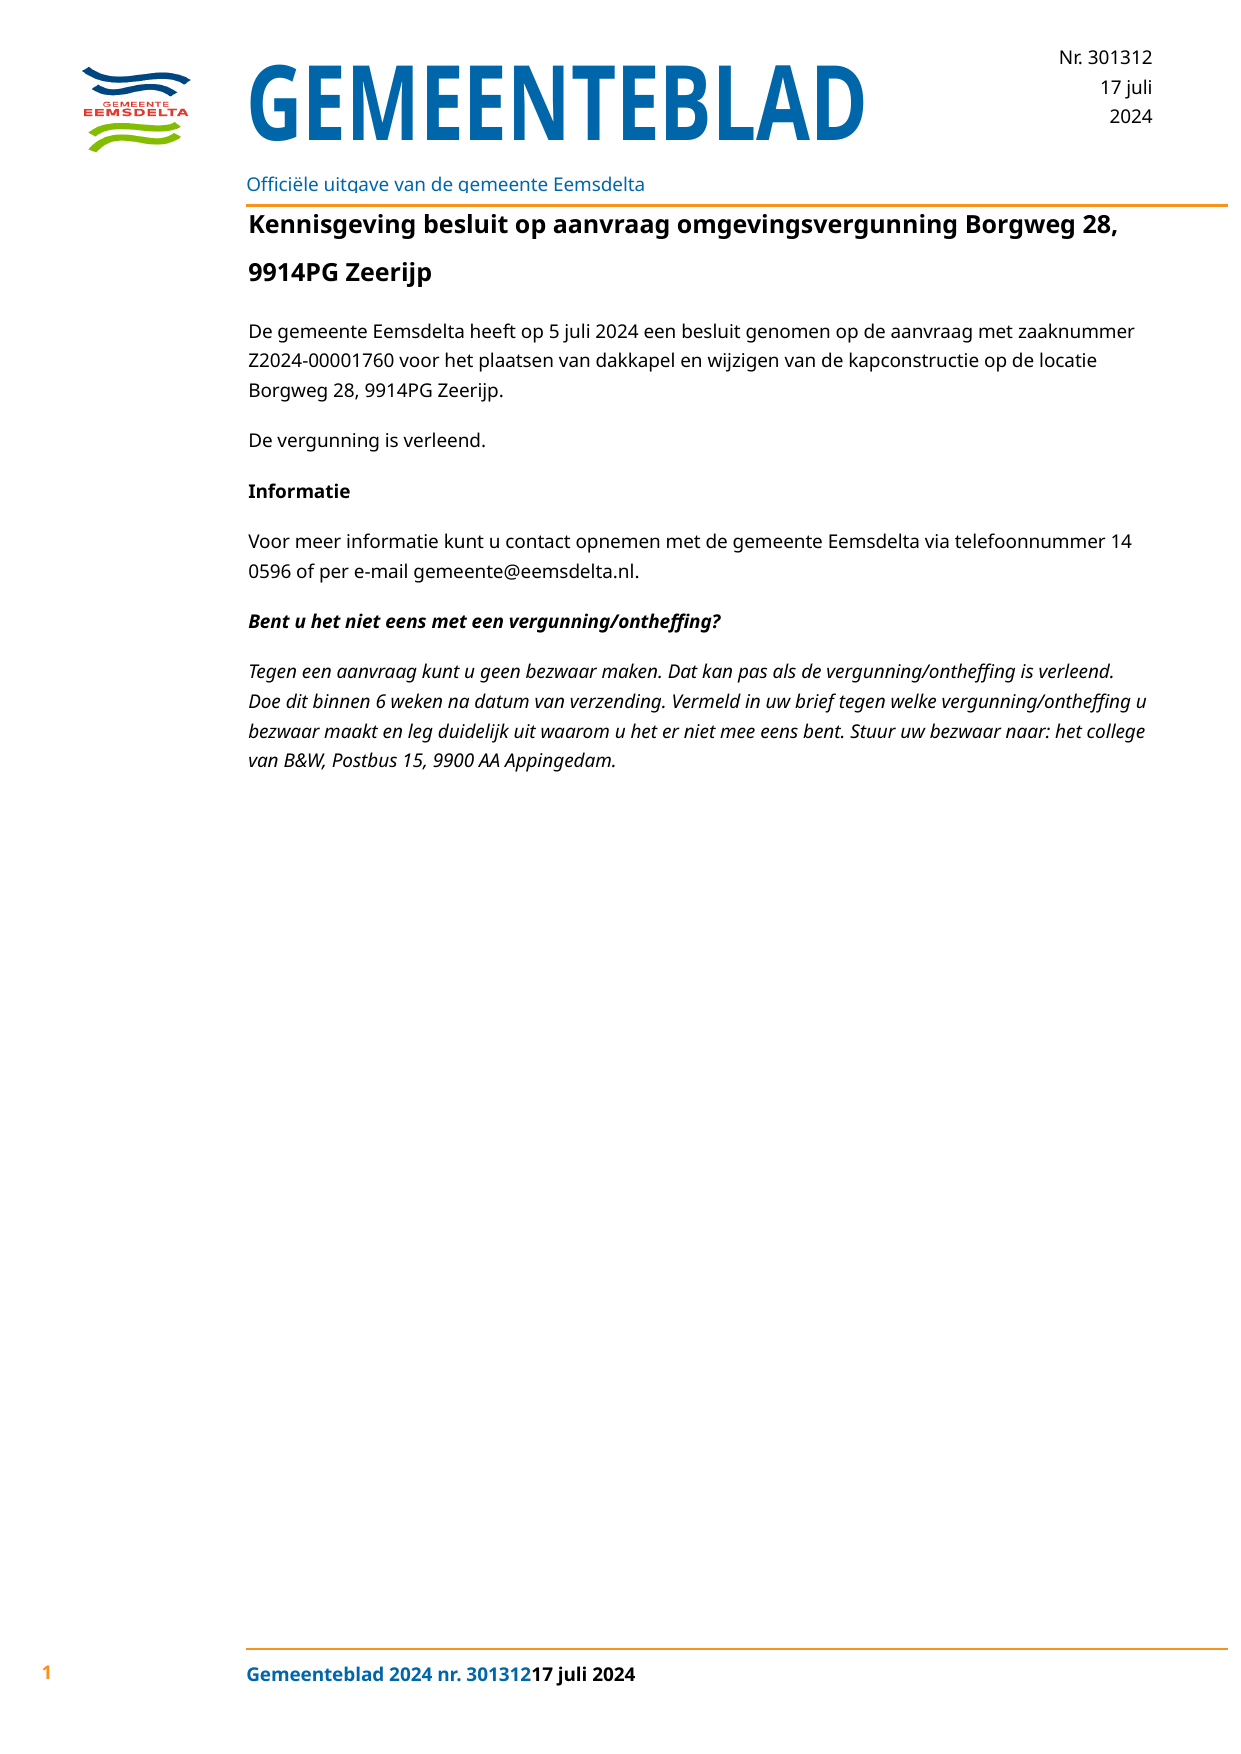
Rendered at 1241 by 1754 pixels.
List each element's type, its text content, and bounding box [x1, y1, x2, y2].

text De gemeente Eemsdelta heeft op 5 juli 2024 een besluit genomen op de aanvraag met zaaknummer Z2024-00001760 voor het plaatsen van dakkapel en wijzigen van de kapconstructie op de locatie Borgweg 28, 9914PG Zeerijp. [248, 318, 1152, 403]
text Tegen een aanvraag kunt u geen bezwaar maken. Dat kan pas als de vergunning/ontheffing is verleend. Doe dit binnen 6 weken na datum van verzending. Vermeld in uw brief tegen welke vergunning/ontheffing u bezwaar maakt en leg duidelijk uit waarom u het er niet mee eens bent. Stuur uw bezwaar naar: het college van B&W, Postbus 15, 9900 AA Appingedam. [248, 659, 1152, 773]
text De vergunning is verleend. [248, 427, 1152, 453]
text Informatie [248, 478, 1152, 504]
picture [41, 47, 231, 172]
text Voor meer informatie kunt u contact opnemen met de gemeente Eemsdelta via telefoonnummer 14 0596 of per e-mail gemeente@eemsdelta.nl. [248, 528, 1152, 584]
text Bent u het niet eens met een vergunning/ontheffing? [248, 608, 1152, 634]
text Kennisgeving besluit op aanvraag omgevingsvergunning Borgweg 28, 9914PG Zeerijp [248, 207, 1152, 288]
